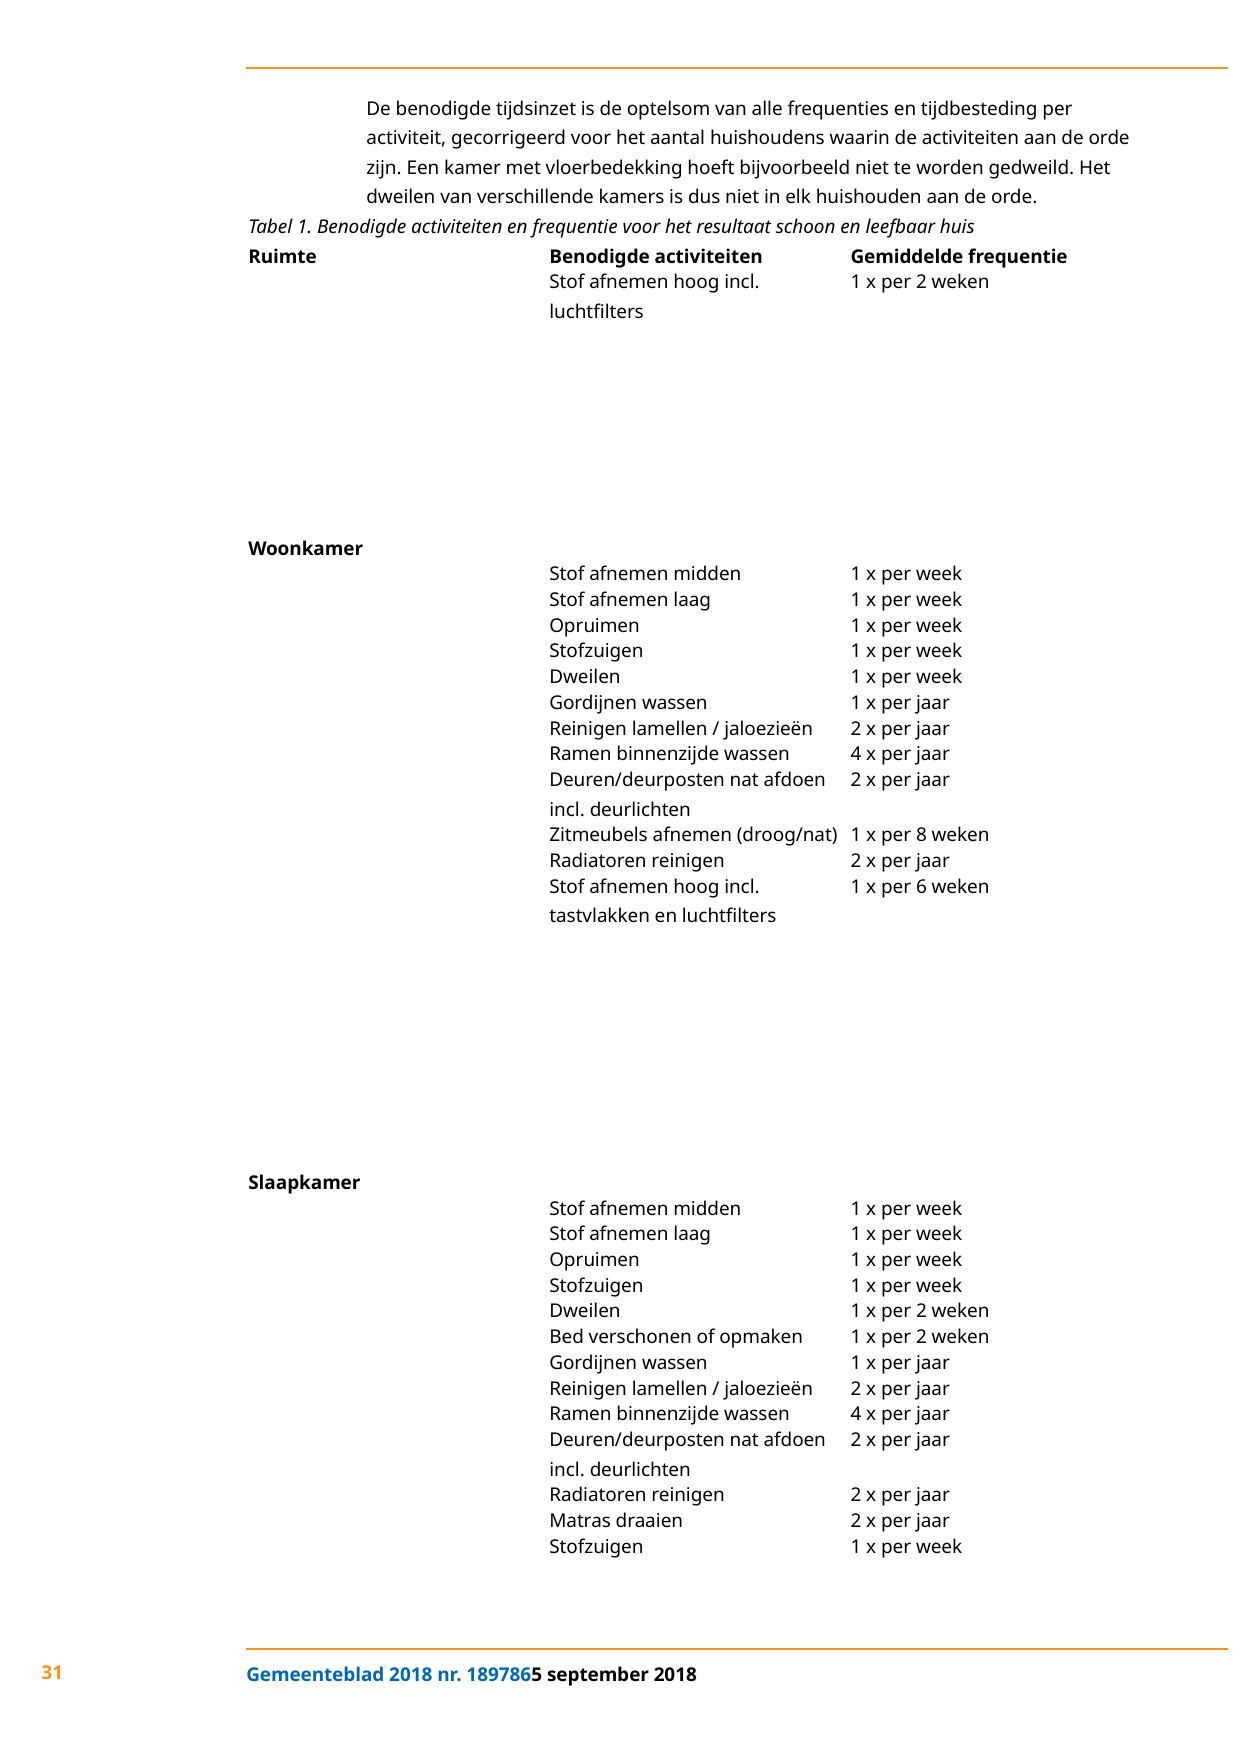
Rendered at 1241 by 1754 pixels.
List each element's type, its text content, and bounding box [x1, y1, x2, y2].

table_cell Dweilen [549, 664, 850, 689]
table_cell [248, 1482, 549, 1507]
table_cell 2 x per jaar [850, 1482, 1152, 1507]
table_cell 1 x per week [850, 1533, 1152, 1588]
table_cell 1 x per jaar [850, 689, 1152, 715]
table_cell [248, 1401, 549, 1426]
table_cell 1 x per week [850, 1246, 1152, 1272]
table_cell Stofzuigen [549, 638, 850, 663]
table_cell Zitmeubels afnemen (droog/nat) [549, 822, 850, 847]
table_cell [248, 1220, 549, 1246]
table_cell [248, 766, 549, 822]
table_cell 1 x per week [850, 1272, 1152, 1298]
table_cell Deuren/deurposten nat afdoen incl. deurlichten [549, 766, 850, 822]
table_cell Dweilen [549, 1298, 850, 1323]
table_cell Stof afnemen hoog incl. luchtfilters [549, 269, 850, 561]
table_cell 4 x per jaar [850, 1401, 1152, 1426]
table_cell 1 x per week [850, 1195, 1152, 1220]
table_cell 1 x per week [850, 586, 1152, 612]
table_cell Radiatoren reinigen [549, 848, 850, 873]
table_cell Woonkamer [248, 269, 549, 561]
table_cell [248, 1195, 549, 1220]
text Tabel 1. Benodigde activiteiten en frequentie voor het resultaat schoon en leefbaar huis [248, 213, 1152, 239]
table_cell 2 x per jaar [850, 848, 1152, 873]
table_cell [248, 689, 549, 715]
table_cell 1 x per 6 weken [850, 873, 1152, 1195]
table_cell [248, 1246, 549, 1272]
table_cell [248, 1349, 549, 1375]
table_cell 2 x per jaar [850, 1375, 1152, 1401]
table_cell [248, 741, 549, 766]
table_cell [248, 1507, 549, 1533]
table_cell [248, 1272, 549, 1298]
table_cell Opruimen [549, 1246, 850, 1272]
table_cell 1 x per week [850, 664, 1152, 689]
table_cell Stof afnemen midden [549, 561, 850, 586]
table_cell [248, 848, 549, 873]
table_header Benodigde activiteiten [549, 243, 850, 268]
table_cell [248, 561, 549, 586]
table_cell [248, 1426, 549, 1482]
table_cell 1 x per 8 weken [850, 822, 1152, 847]
table_cell 2 x per jaar [850, 766, 1152, 822]
table_cell 2 x per jaar [850, 715, 1152, 741]
table_cell Bed verschonen of opmaken [549, 1323, 850, 1349]
table_cell [248, 1533, 549, 1588]
table_cell Opruimen [549, 612, 850, 638]
table_cell Slaapkamer [248, 873, 549, 1195]
table_cell Stof afnemen midden [549, 1195, 850, 1220]
table_cell Gordijnen wassen [549, 1349, 850, 1375]
table_cell Reinigen lamellen / jaloezieën [549, 1375, 850, 1401]
table_cell Stofzuigen [549, 1272, 850, 1298]
table_cell [248, 638, 549, 663]
table_cell 1 x per week [850, 1220, 1152, 1246]
table_cell Stof afnemen hoog incl. tastvlakken en luchtfilters [549, 873, 850, 1195]
table_cell [248, 822, 549, 847]
picture [41, 47, 231, 172]
table_cell [248, 1323, 549, 1349]
table_header Ruimte [248, 243, 549, 268]
table_cell 2 x per jaar [850, 1507, 1152, 1533]
table_cell Ramen binnenzijde wassen [549, 741, 850, 766]
table_cell 1 x per 2 weken [850, 269, 1152, 561]
table_cell Stofzuigen [549, 1533, 850, 1588]
table_cell [248, 664, 549, 689]
table_cell [248, 612, 549, 638]
table_cell Matras draaien [549, 1507, 850, 1533]
list De benodigde tijdsinzet is de optelsom van alle frequenties en tijdbesteding per activiteit, gecorrigeerd voor het aantal huishoudens waarin de activiteiten aan de orde zijn. Een kamer met vloerbedekking hoeft bijvoorbeeld niet te worden gedweild. Het dweilen van verschillende kamers is dus niet in elk huishouden aan de orde. [307, 95, 1152, 209]
table_cell 1 x per 2 weken [850, 1298, 1152, 1323]
table_cell [248, 715, 549, 741]
table_cell Reinigen lamellen / jaloezieën [549, 715, 850, 741]
table_cell 4 x per jaar [850, 741, 1152, 766]
table_cell 1 x per 2 weken [850, 1323, 1152, 1349]
table_header Gemiddelde frequentie [850, 243, 1152, 268]
table_cell Radiatoren reinigen [549, 1482, 850, 1507]
table_cell [248, 1298, 549, 1323]
table_cell Deuren/deurposten nat afdoen incl. deurlichten [549, 1426, 850, 1482]
table_cell 1 x per week [850, 638, 1152, 663]
table_cell 1 x per jaar [850, 1349, 1152, 1375]
table_cell Ramen binnenzijde wassen [549, 1401, 850, 1426]
table_cell Stof afnemen laag [549, 586, 850, 612]
table_cell [248, 1375, 549, 1401]
table_cell Gordijnen wassen [549, 689, 850, 715]
table_cell 2 x per jaar [850, 1426, 1152, 1482]
table_cell Stof afnemen laag [549, 1220, 850, 1246]
table_cell 1 x per week [850, 612, 1152, 638]
table_cell [248, 586, 549, 612]
table_cell 1 x per week [850, 561, 1152, 586]
